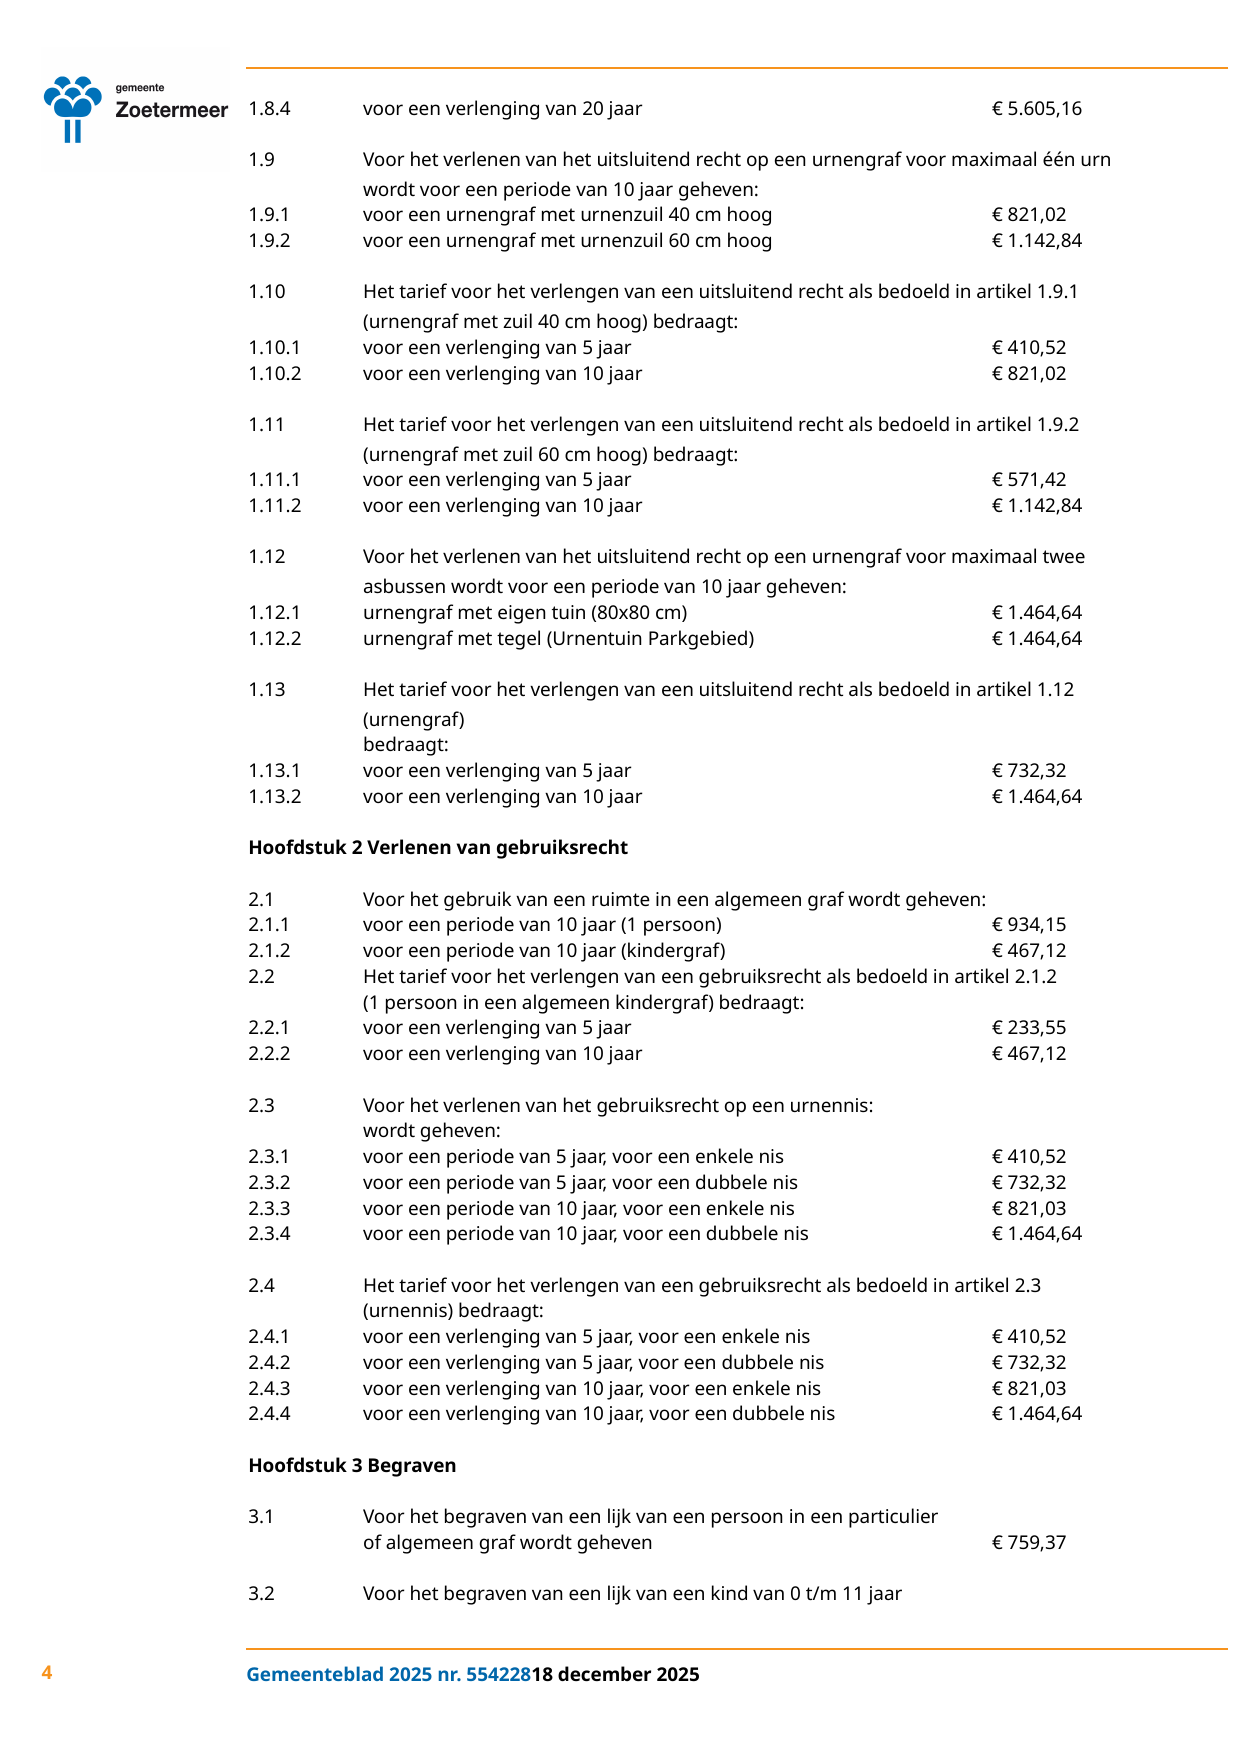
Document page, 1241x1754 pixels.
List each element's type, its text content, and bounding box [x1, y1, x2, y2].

table_cell voor een verlenging van 10 jaar [363, 492, 992, 518]
table_cell urnengraf met eigen tuin (80x80 cm) [363, 599, 992, 625]
table_cell € 1.464,64 [992, 1401, 1152, 1426]
table_cell of algemeen graf wordt geheven [363, 1529, 992, 1555]
table_cell bedraagt: [363, 732, 992, 757]
table_cell Het tarief voor het verlengen van een gebruiksrecht als bedoeld in artikel 2.1.2 [363, 963, 1152, 989]
table_cell 2.2 [248, 963, 363, 989]
table_cell € 732,32 [992, 1169, 1152, 1195]
table_cell Het tarief voor het verlengen van een uitsluitend recht als bedoeld in artikel 1.12 (urnengraf) [363, 676, 1152, 732]
table_cell 1.10 [248, 279, 363, 334]
table_cell 1.9 [248, 146, 363, 202]
table_cell [363, 518, 992, 544]
table_cell 2.1 [248, 886, 363, 912]
table_cell 2.3.2 [248, 1169, 363, 1195]
table_cell [248, 386, 363, 411]
table_cell € 1.464,64 [992, 1220, 1152, 1246]
table_cell € 233,55 [992, 1015, 1152, 1040]
table_cell 2.1.1 [248, 912, 363, 937]
table_cell voor een verlenging van 10 jaar [363, 783, 992, 809]
table_cell voor een verlenging van 5 jaar, voor een enkele nis [363, 1323, 992, 1349]
table_cell [363, 121, 992, 146]
table_cell [992, 1581, 1152, 1606]
table_cell voor een verlenging van 10 jaar, voor een enkele nis [363, 1375, 992, 1401]
table_cell [248, 732, 363, 757]
table_cell € 821,03 [992, 1375, 1152, 1401]
table_cell 3.1 [248, 1504, 363, 1529]
table_cell € 5.605,16 [992, 95, 1152, 121]
table_cell 1.11.2 [248, 492, 363, 518]
table_cell voor een verlenging van 5 jaar, voor een dubbele nis [363, 1349, 992, 1375]
table_cell voor een verlenging van 5 jaar [363, 757, 992, 783]
table_cell [992, 732, 1152, 757]
table_cell [363, 1555, 992, 1581]
table_cell voor een periode van 10 jaar (1 persoon) [363, 912, 992, 937]
table_cell 1.8.4 [248, 95, 363, 121]
table_cell [248, 1298, 363, 1323]
table_cell 2.3.3 [248, 1195, 363, 1220]
table_cell € 934,15 [992, 912, 1152, 937]
table_cell € 467,12 [992, 1040, 1152, 1066]
table_cell 2.3 [248, 1092, 363, 1117]
table_cell [363, 1066, 992, 1092]
table_cell 1.12 [248, 544, 363, 599]
table_cell [992, 1118, 1152, 1143]
table_cell [363, 809, 992, 834]
table_cell [363, 1246, 992, 1272]
table_cell voor een urnengraf met urnenzuil 60 cm hoog [363, 227, 992, 253]
table_cell voor een periode van 10 jaar, voor een enkele nis [363, 1195, 992, 1220]
table_cell voor een verlenging van 5 jaar [363, 334, 992, 360]
table_cell € 1.464,64 [992, 599, 1152, 625]
table_cell 2.4.1 [248, 1323, 363, 1349]
table_cell € 732,32 [992, 757, 1152, 783]
table_cell [248, 121, 363, 146]
table_cell 1.11.1 [248, 467, 363, 492]
table_cell [992, 651, 1152, 676]
table_cell € 1.142,84 [992, 227, 1152, 253]
table_cell 2.3.1 [248, 1143, 363, 1169]
table_cell 2.4 [248, 1272, 363, 1298]
table_cell voor een periode van 10 jaar (kindergraf) [363, 938, 992, 963]
table_cell voor een verlenging van 5 jaar [363, 1015, 992, 1040]
table_cell voor een periode van 5 jaar, voor een dubbele nis [363, 1169, 992, 1195]
table_cell [248, 1426, 363, 1452]
table_cell Het tarief voor het verlengen van een gebruiksrecht als bedoeld in artikel 2.3 [363, 1272, 1152, 1298]
table_cell [248, 651, 363, 676]
table_cell [992, 1246, 1152, 1272]
table_cell € 821,02 [992, 202, 1152, 227]
table_cell € 1.464,64 [992, 625, 1152, 651]
table_cell 3.2 [248, 1581, 363, 1606]
table_cell 1.13 [248, 676, 363, 732]
table_cell voor een verlenging van 10 jaar, voor een dubbele nis [363, 1401, 992, 1426]
table_cell [992, 518, 1152, 544]
table_cell [248, 1066, 363, 1092]
table_cell [248, 809, 363, 834]
table_cell € 410,52 [992, 1143, 1152, 1169]
table_cell € 1.142,84 [992, 492, 1152, 518]
table_cell [248, 1246, 363, 1272]
table_cell [363, 386, 992, 411]
table_cell 2.4.3 [248, 1375, 363, 1401]
table_cell voor een periode van 10 jaar, voor een dubbele nis [363, 1220, 992, 1246]
table_cell [363, 253, 992, 279]
table_cell 1.11 [248, 411, 363, 467]
table_cell [992, 1555, 1152, 1581]
table_cell 2.4.2 [248, 1349, 363, 1375]
table_cell [248, 253, 363, 279]
table_cell [992, 809, 1152, 834]
table_cell [248, 518, 363, 544]
table_cell [992, 1066, 1152, 1092]
table_cell € 571,42 [992, 467, 1152, 492]
table_cell wordt geheven: [363, 1118, 992, 1143]
table_cell urnengraf met tegel (Urnentuin Parkgebied) [363, 625, 992, 651]
table_cell € 410,52 [992, 334, 1152, 360]
table_cell [992, 1478, 1152, 1503]
table_cell Voor het verlenen van het uitsluitend recht op een urnengraf voor maximaal twee asbussen wordt voor een periode van 10 jaar geheven: [363, 544, 1152, 599]
table_cell [992, 1504, 1152, 1529]
table_cell [248, 1555, 363, 1581]
table_cell 2.2.2 [248, 1040, 363, 1066]
table_cell € 467,12 [992, 938, 1152, 963]
table_cell [363, 651, 992, 676]
table_cell € 410,52 [992, 1323, 1152, 1349]
table_cell voor een periode van 5 jaar, voor een enkele nis [363, 1143, 992, 1169]
table_cell [363, 1478, 992, 1503]
table_cell [992, 386, 1152, 411]
table_cell (1 persoon in een algemeen kindergraf) bedraagt: [363, 989, 992, 1014]
table_cell [992, 121, 1152, 146]
table_cell € 732,32 [992, 1349, 1152, 1375]
table_cell voor een verlenging van 10 jaar [363, 360, 992, 386]
table_cell [248, 1529, 363, 1555]
table_cell [248, 1478, 363, 1503]
table_cell [248, 1118, 363, 1143]
table_cell Voor het verlenen van het uitsluitend recht op een urnengraf voor maximaal één urn wordt voor een periode van 10 jaar geheven: [363, 146, 1152, 202]
table_cell voor een verlenging van 20 jaar [363, 95, 992, 121]
table_cell 1.13.2 [248, 783, 363, 809]
table_cell 2.2.1 [248, 1015, 363, 1040]
picture [41, 47, 231, 172]
table_cell 1.9.2 [248, 227, 363, 253]
table_cell 1.10.1 [248, 334, 363, 360]
table_cell 1.12.1 [248, 599, 363, 625]
table_cell [248, 989, 363, 1014]
table_cell € 759,37 [992, 1529, 1152, 1555]
table_cell Voor het begraven van een lijk van een persoon in een particulier [363, 1504, 992, 1529]
table_cell 1.10.2 [248, 360, 363, 386]
table_cell [992, 1298, 1152, 1323]
table_cell voor een verlenging van 10 jaar [363, 1040, 992, 1066]
table_cell voor een verlenging van 5 jaar [363, 467, 992, 492]
table_cell (urnennis) bedraagt: [363, 1298, 992, 1323]
table_cell [248, 860, 363, 886]
table_cell € 821,03 [992, 1195, 1152, 1220]
table_cell voor een urnengraf met urnenzuil 40 cm hoog [363, 202, 992, 227]
table_cell 2.4.4 [248, 1401, 363, 1426]
table_cell [992, 989, 1152, 1014]
table_cell [363, 1426, 992, 1452]
table_cell Het tarief voor het verlengen van een uitsluitend recht als bedoeld in artikel 1.9.2 (urnengraf met zuil 60 cm hoog) bedraagt: [363, 411, 1152, 467]
table_cell 1.12.2 [248, 625, 363, 651]
table_cell 2.1.2 [248, 938, 363, 963]
table_cell 1.13.1 [248, 757, 363, 783]
table_cell Hoofdstuk 2 Verlenen van gebruiksrecht [248, 835, 1152, 860]
table_cell [363, 860, 992, 886]
table_cell [992, 860, 1152, 886]
table_cell [992, 1426, 1152, 1452]
table_cell Voor het begraven van een lijk van een kind van 0 t/m 11 jaar [363, 1581, 992, 1606]
table_cell [992, 253, 1152, 279]
table_cell Voor het verlenen van het gebruiksrecht op een urnennis: [363, 1092, 1152, 1117]
table_cell € 821,02 [992, 360, 1152, 386]
table_cell € 1.464,64 [992, 783, 1152, 809]
table_cell Voor het gebruik van een ruimte in een algemeen graf wordt geheven: [363, 886, 1152, 912]
table_cell Hoofdstuk 3 Begraven [248, 1452, 1152, 1478]
table_cell Het tarief voor het verlengen van een uitsluitend recht als bedoeld in artikel 1.9.1 (urnengraf met zuil 40 cm hoog) bedraagt: [363, 279, 1152, 334]
table_cell 1.9.1 [248, 202, 363, 227]
table_cell 2.3.4 [248, 1220, 363, 1246]
